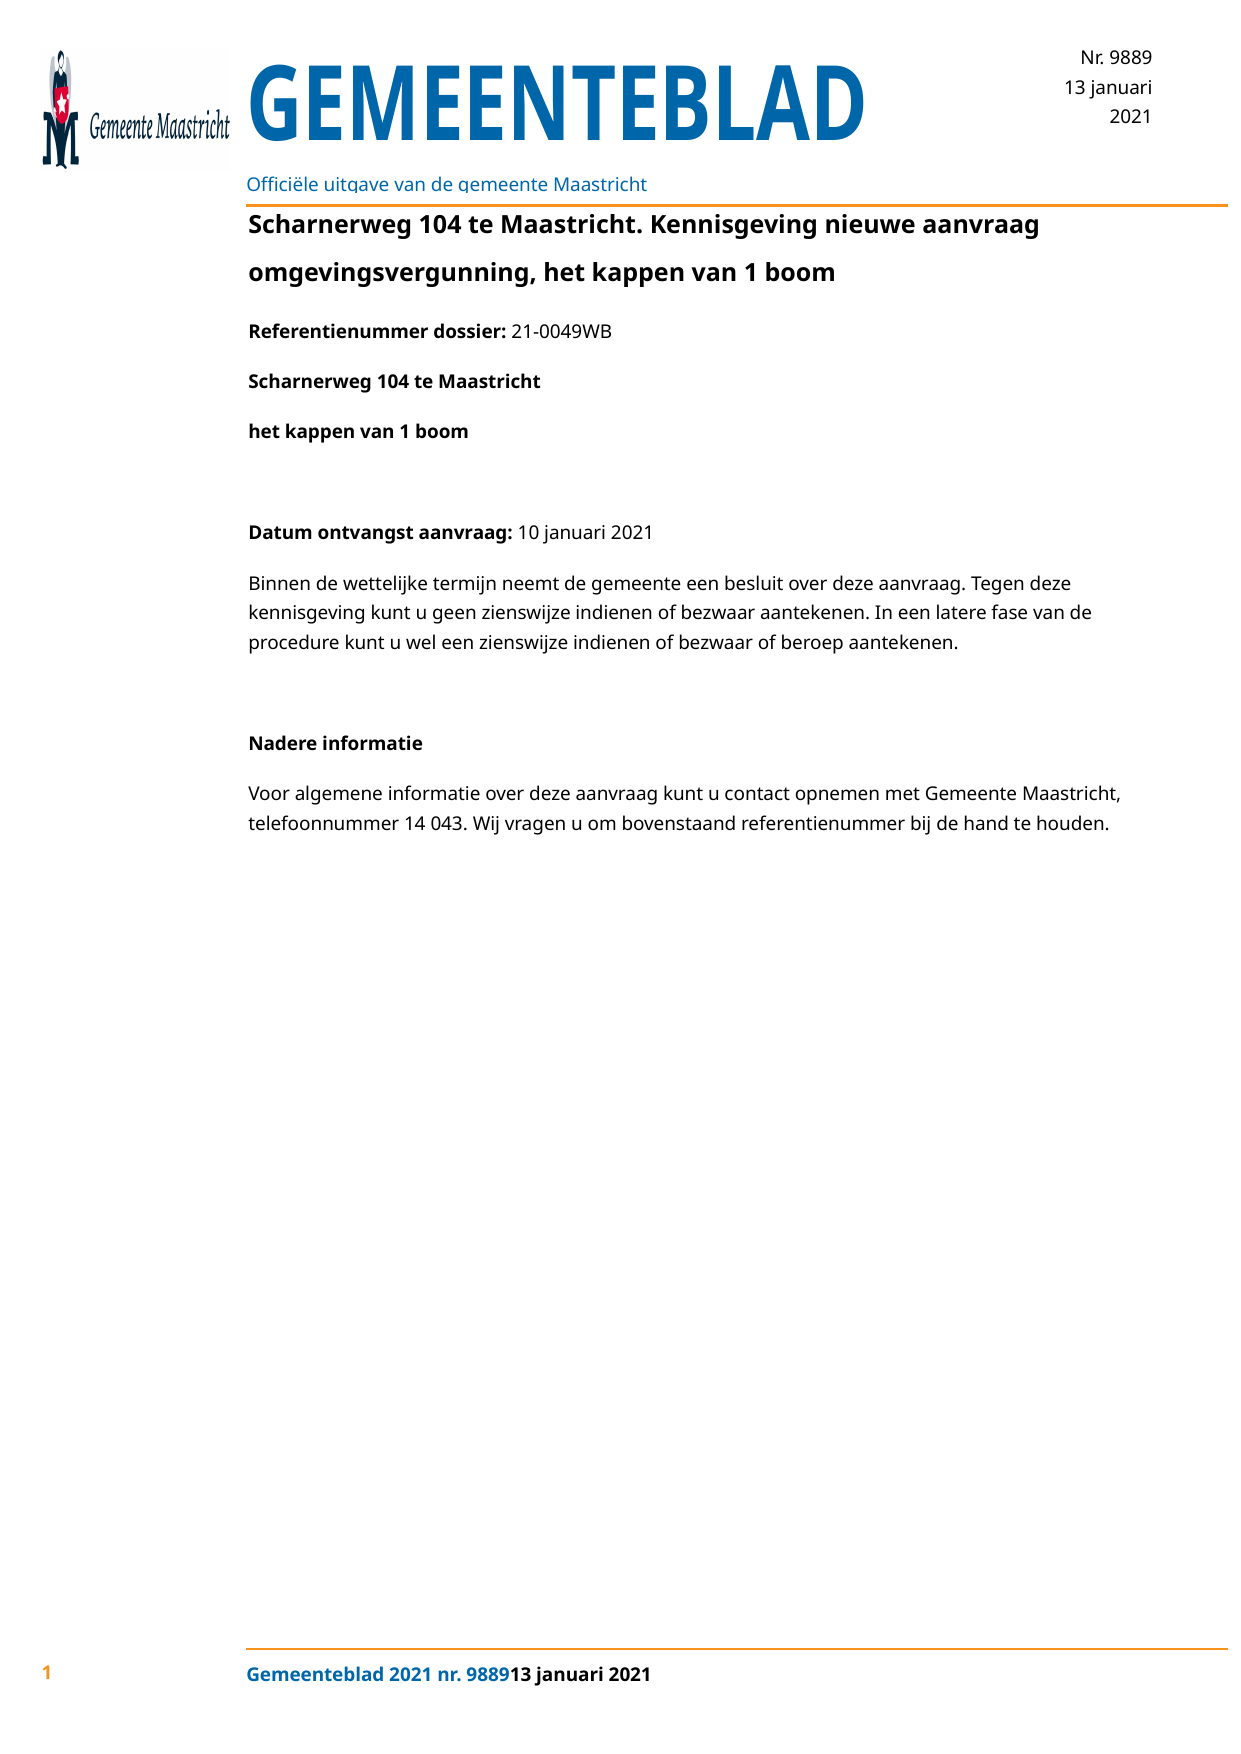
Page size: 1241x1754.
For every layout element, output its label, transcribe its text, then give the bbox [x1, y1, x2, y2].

text Nadere informatie [248, 730, 1152, 756]
text Datum ontvangst aanvraag: 10 januari 2021 [248, 519, 1152, 545]
text Scharnerweg 104 te Maastricht. Kennisgeving nieuwe aanvraag omgevingsvergunning, het kappen van 1 boom [248, 207, 1152, 288]
text het kappen van 1 boom [248, 419, 1152, 444]
text Voor algemene informatie over deze aanvraag kunt u contact opnemen met Gemeente Maastricht, telefoonnummer 14 043. Wij vragen u om bovenstaand referentienummer bij de hand te houden. [248, 780, 1152, 836]
text Binnen de wettelijke termijn neemt de gemeente een besluit over deze aanvraag. Tegen deze kennisgeving kunt u geen zienswijze indienen of bezwaar aantekenen. In een latere fase van de procedure kunt u wel een zienswijze indienen of bezwaar of beroep aantekenen. [248, 570, 1152, 655]
text Referentienummer dossier: 21-0049WB [248, 318, 1152, 344]
text Scharnerweg 104 te Maastricht [248, 368, 1152, 394]
picture [41, 47, 231, 172]
